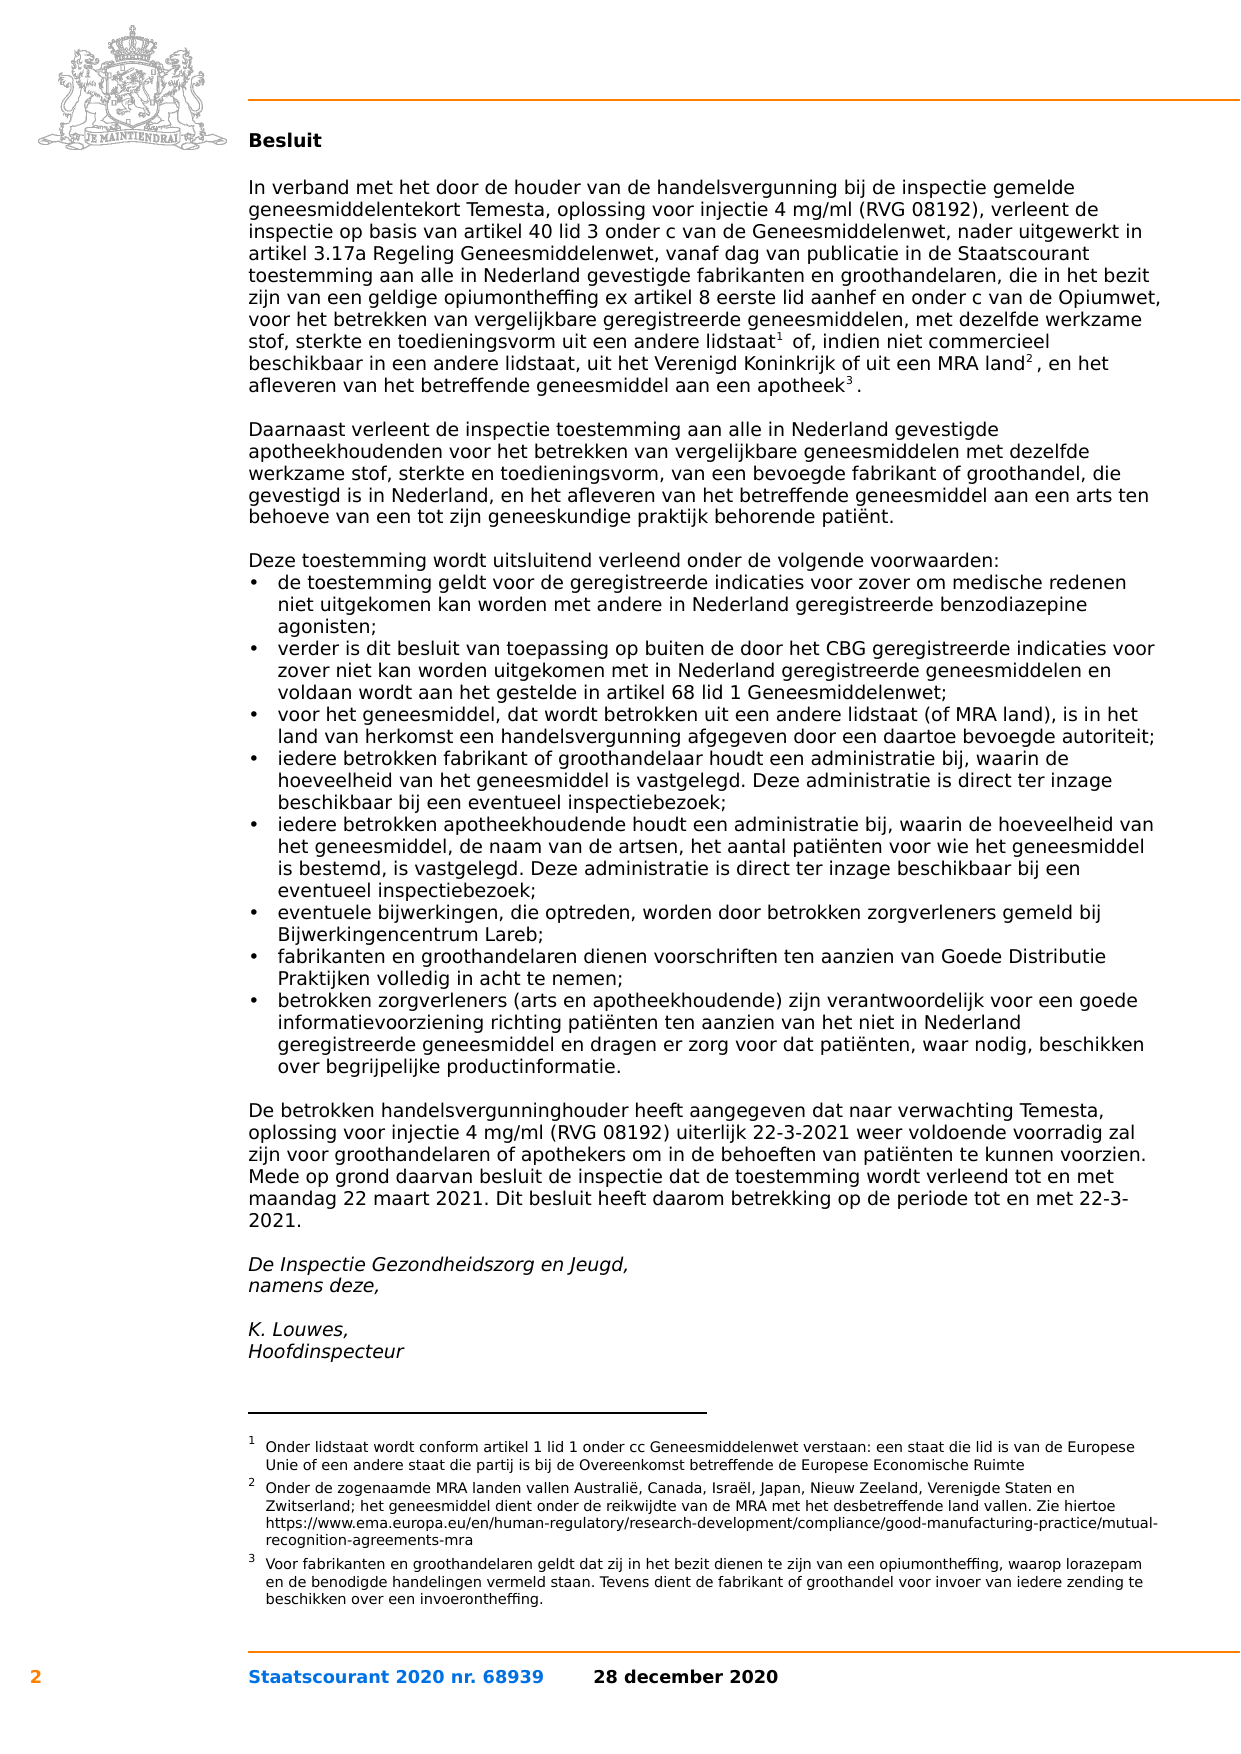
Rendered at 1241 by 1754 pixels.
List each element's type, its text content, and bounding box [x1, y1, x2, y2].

picture [38, 25, 227, 150]
text • betrokken zorgverleners (arts en apotheekhoudende) zijn verantwoordelijk voor een goede informatievoorziening richting patiënten ten aanzien van het niet in Nederland geregistreerde geneesmiddel en dragen er zorg voor dat patiënten, waar nodig, beschikken over begrijpelijke productinformatie. [248, 990, 1163, 1078]
text De betrokken handelsvergunninghouder heeft aangegeven dat naar verwachting Temesta, oplossing voor injectie 4 mg/ml (RVG 08192) uiterlijk 22-3-2021 weer voldoende voorradig zal zijn voor groothandelaren of apothekers om in de behoeften van patiënten te kunnen voorzien. Mede op grond daarvan besluit de inspectie dat de toestemming wordt verleend tot en met maandag 22 maart 2021. Dit besluit heeft daarom betrekking op de periode tot en met 22-3-2021. [248, 1100, 1163, 1232]
subtitle Besluit [248, 130, 1163, 152]
text • voor het geneesmiddel, dat wordt betrokken uit een andere lidstaat (of MRA land), is in het land van herkomst een handelsvergunning afgegeven door een daartoe bevoegde autoriteit; [248, 704, 1163, 748]
text Onder lidstaat wordt conform artikel 1 lid 1 onder cc Geneesmiddelenwet verstaan: een staat die lid is van de Europese Unie of een andere staat die partij is bij de Overeenkomst betreffende de Europese Economische Ruimte [248, 1434, 1163, 1473]
text • iedere betrokken fabrikant of groothandelaar houdt een administratie bij, waarin de hoeveelheid van het geneesmiddel is vastgelegd. Deze administratie is direct ter inzage beschikbaar bij een eventueel inspectiebezoek; [248, 748, 1163, 814]
text • iedere betrokken apotheekhoudende houdt een administratie bij, waarin de hoeveelheid van het geneesmiddel, de naam van de artsen, het aantal patiënten voor wie het geneesmiddel is bestemd, is vastgelegd. Deze administratie is direct ter inzage beschikbaar bij een eventueel inspectiebezoek; [248, 814, 1163, 902]
text • eventuele bijwerkingen, die optreden, worden door betrokken zorgverleners gemeld bij Bijwerkingencentrum Lareb; [248, 902, 1163, 946]
text De Inspectie Gezondheidszorg en Jeugd, namens deze, K. Louwes, Hoofdinspecteur [248, 1253, 1163, 1363]
text • fabrikanten en groothandelaren dienen voorschriften ten aanzien van Goede Distributie Praktijken volledig in acht te nemen; [248, 946, 1163, 990]
text Deze toestemming wordt uitsluitend verleend onder de volgende voorwaarden: [248, 550, 1163, 572]
text • de toestemming geldt voor de geregistreerde indicaties voor zover om medische redenen niet uitgekomen kan worden met andere in Nederland geregistreerde benzodiazepine agonisten; [248, 572, 1163, 638]
text Daarnaast verleent de inspectie toestemming aan alle in Nederland gevestigde apotheekhoudenden voor het betrekken van vergelijkbare geneesmiddelen met dezelfde werkzame stof, sterkte en toedieningsvorm, van een bevoegde fabrikant of groothandel, die gevestigd is in Nederland, en het afleveren van het betreffende geneesmiddel aan een arts ten behoeve van een tot zijn geneeskundige praktijk behorende patiënt. [248, 418, 1163, 528]
text In verband met het door de houder van de handelsvergunning bij de inspectie gemelde geneesmiddelentekort Temesta, oplossing voor injectie 4 mg/ml (RVG 08192), verleent de inspectie op basis van artikel 40 lid 3 onder c van de Geneesmiddelenwet, nader uitgewerkt in artikel 3.17a Regeling Geneesmiddelenwet, vanaf dag van publicatie in de Staatscourant toestemming aan alle in Nederland gevestigde fabrikanten en groothandelaren, die in het bezit zijn van een geldige opiumontheffing ex artikel 8 eerste lid aanhef en onder c van de Opiumwet, voor het betrekken van vergelijkbare geregistreerde geneesmiddelen, met dezelfde werkzame stof, sterkte en toedieningsvorm uit een andere lidstaat of, indien niet commercieel beschikbaar in een andere lidstaat, uit het Verenigd Koninkrijk of uit een MRA land, en het afleveren van het betreffende geneesmiddel aan een apotheek. [248, 177, 1163, 397]
text Onder de zogenaamde MRA landen vallen Australië, Canada, Israël, Japan, Nieuw Zeeland, Verenigde Staten en Zwitserland; het geneesmiddel dient onder de reikwijdte van de MRA met het desbetreffende land vallen. Zie hiertoe https://www.ema.europa.eu/en/human-regulatory/research-development/compliance/good-manufacturing-practice/mutual-recognition-agreements-mra [248, 1476, 1163, 1549]
text • verder is dit besluit van toepassing op buiten de door het CBG geregistreerde indicaties voor zover niet kan worden uitgekomen met in Nederland geregistreerde geneesmiddelen en voldaan wordt aan het gestelde in artikel 68 lid 1 Geneesmiddelenwet; [248, 638, 1163, 704]
text Voor fabrikanten en groothandelaren geldt dat zij in het bezit dienen te zijn van een opiumontheffing, waarop lorazepam en de benodigde handelingen vermeld staan. Tevens dient de fabrikant of groothandel voor invoer van iedere zending te beschikken over een invoerontheffing. [248, 1552, 1163, 1608]
